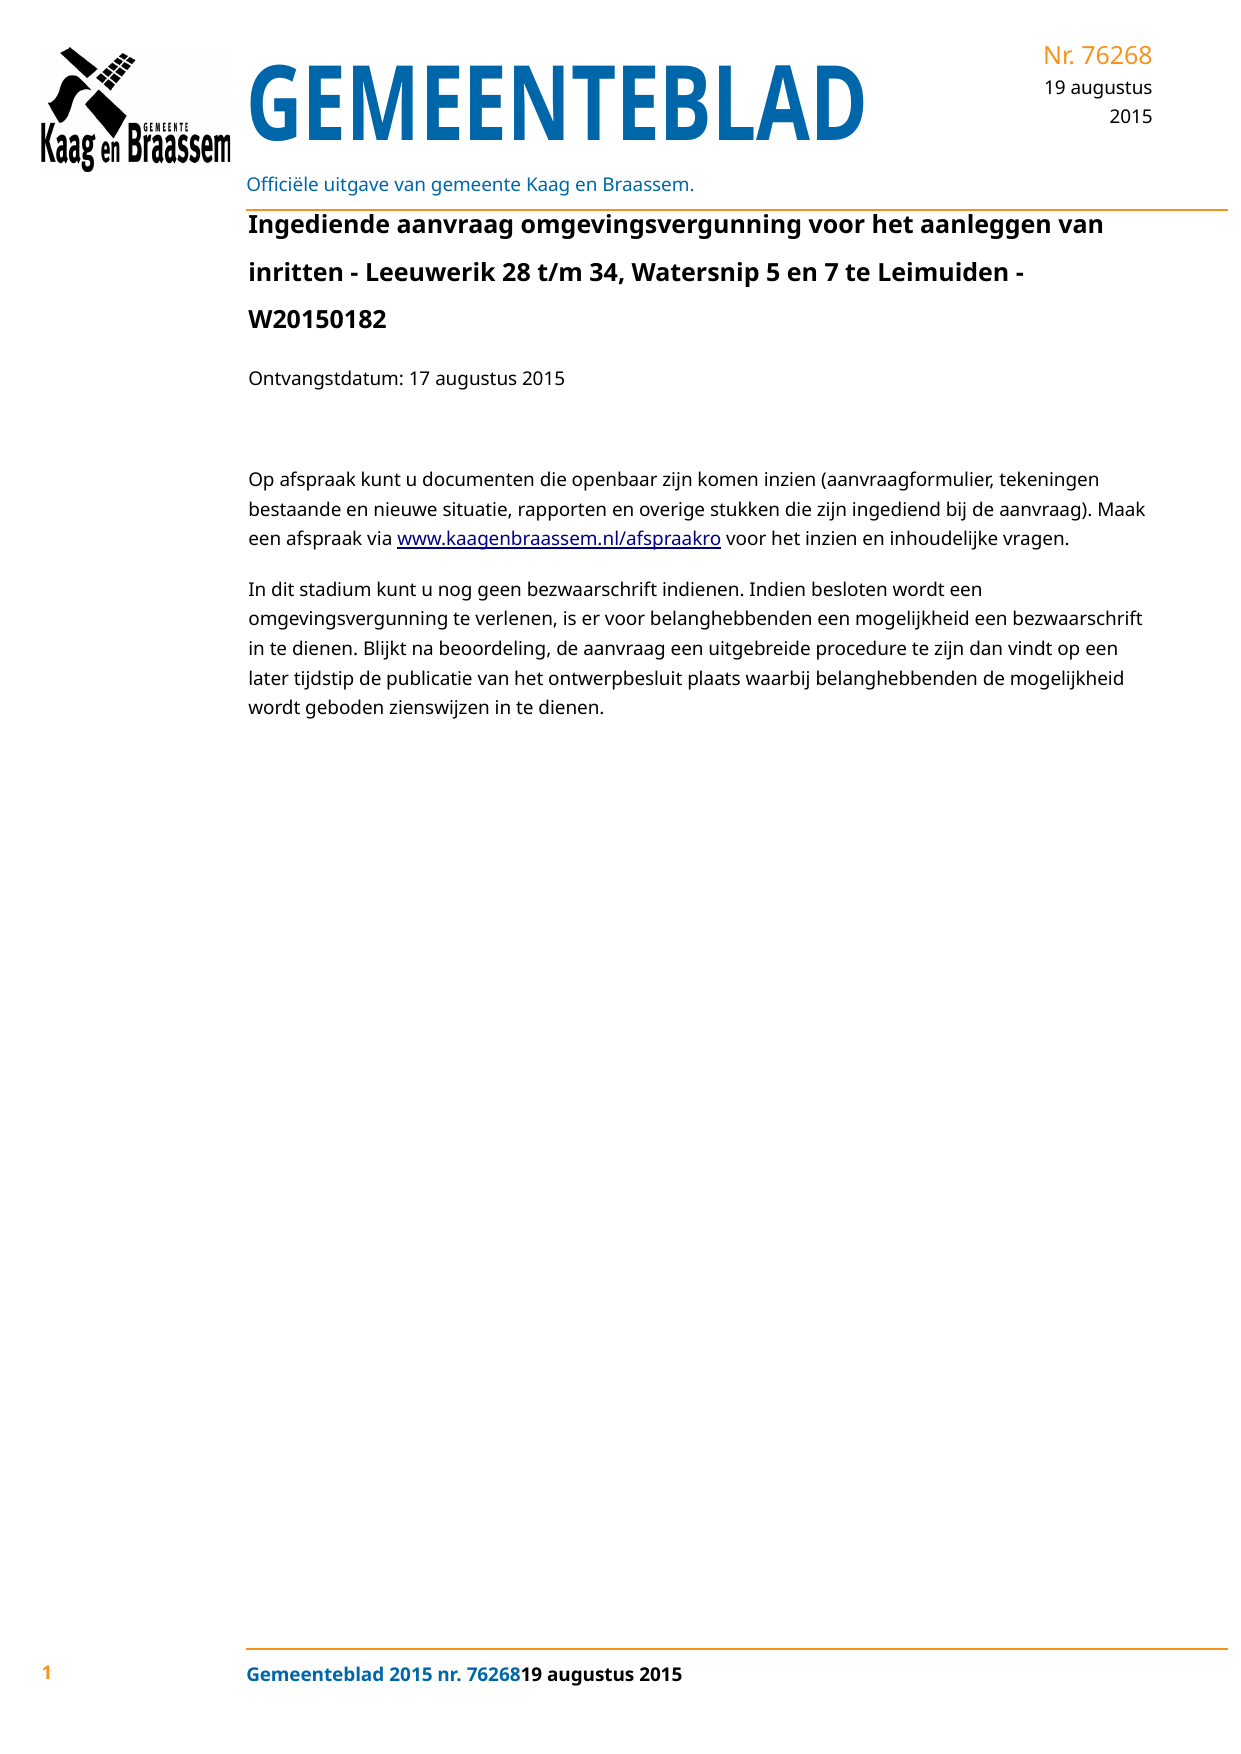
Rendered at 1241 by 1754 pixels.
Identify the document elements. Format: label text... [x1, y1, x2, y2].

text Ontvangstdatum: 17 augustus 2015 [248, 366, 1152, 391]
text In dit stadium kunt u nog geen bezwaarschrift indienen. Indien besloten wordt een omgevingsvergunning te verlenen, is er voor belanghebbenden een mogelijkheid een bezwaarschrift in te dienen. Blijkt na beoordeling, de aanvraag een uitgebreide procedure te zijn dan vindt op een later tijdstip de publicatie van het ontwerpbesluit plaats waarbij belanghebbenden de mogelijkheid wordt geboden zienswijzen in te dienen. [248, 576, 1152, 720]
text Ingediende aanvraag omgevingsvergunning voor het aanleggen van inritten - Leeuwerik 28 t/m 34, Watersnip 5 en 7 te Leimuiden - W20150182 [248, 211, 1152, 336]
text Op afspraak kunt u documenten die openbaar zijn komen inzien (aanvraagformulier, tekeningen bestaande en nieuwe situatie, rapporten en overige stukken die zijn ingediend bij de aanvraag). Maak een afspraak via www.kaagenbraassem.nl/afspraakro voor het inzien en inhoudelijke vragen. [248, 466, 1152, 551]
picture [41, 47, 231, 172]
